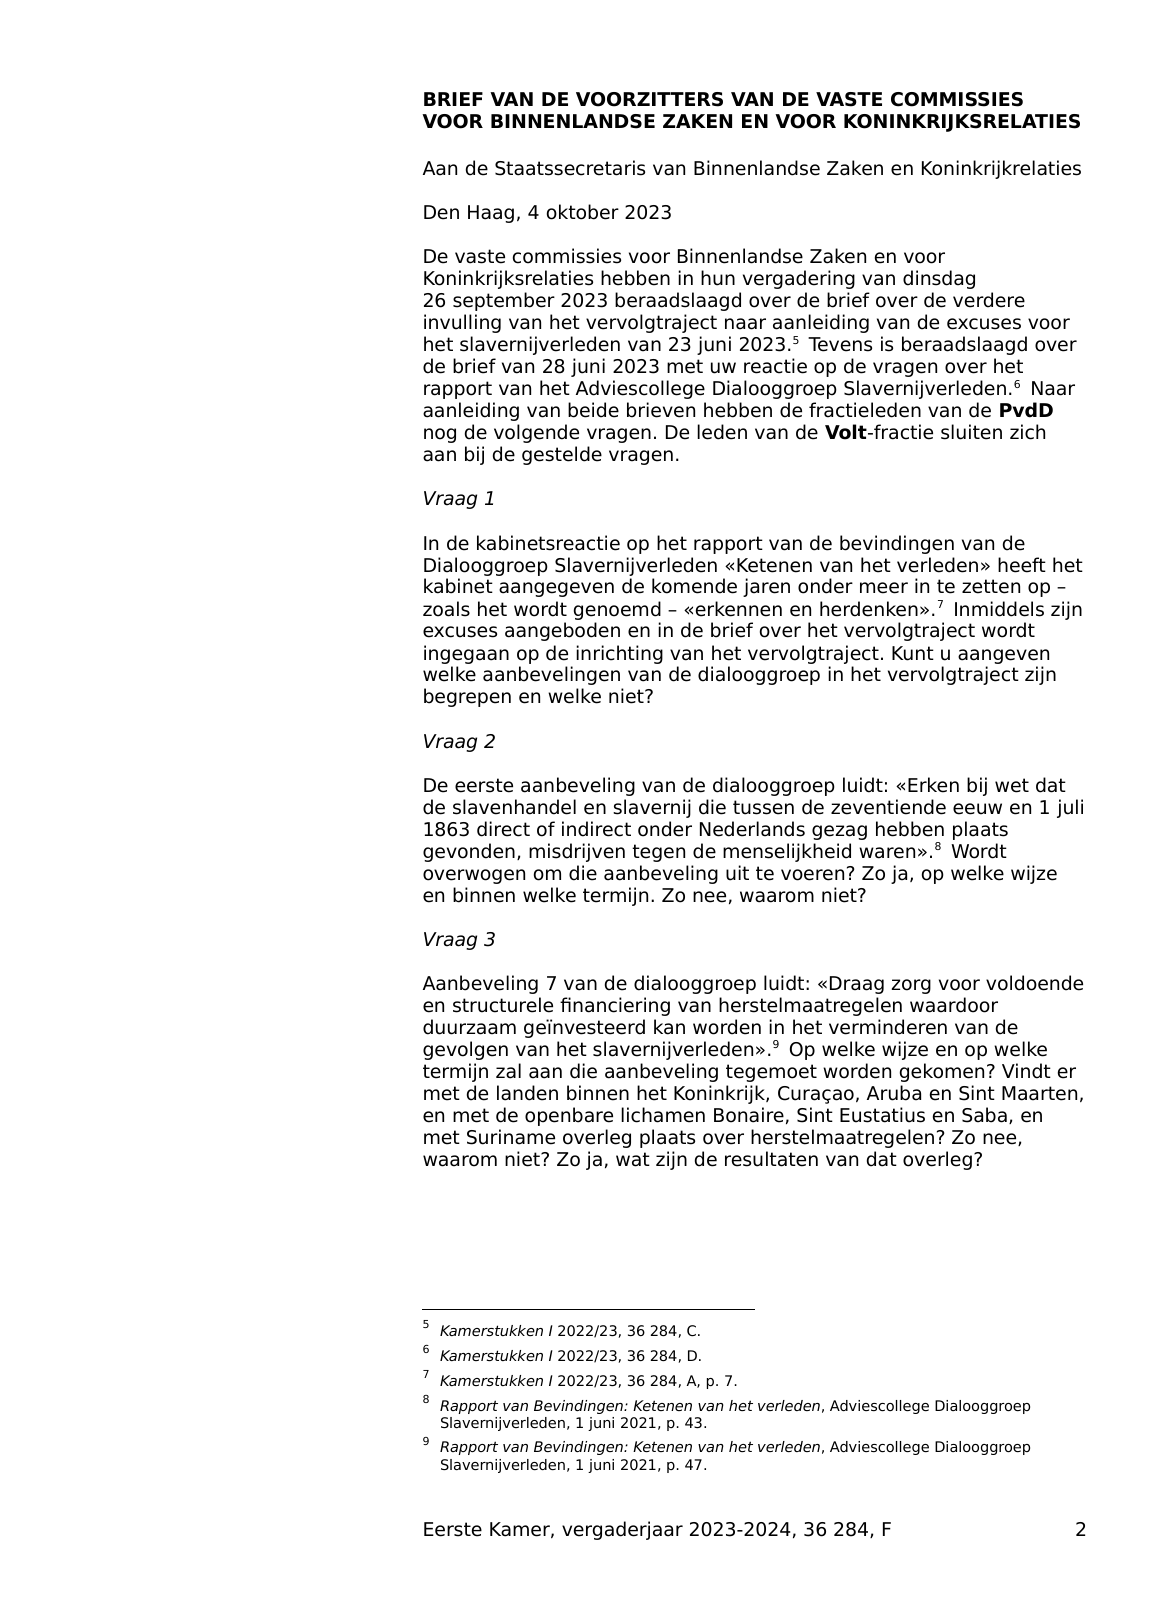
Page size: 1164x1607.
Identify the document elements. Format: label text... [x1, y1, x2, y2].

subtitle Vraag 3 [422, 929, 1087, 951]
text De vaste commissies voor Binnenlandse Zaken en voor Koninkrijksrelaties hebben in hun vergadering van dinsdag 26 september 2023 beraadslaagd over de brief over de verdere invulling van het vervolgtraject naar aanleiding van de excuses voor het slavernijverleden van 23 juni 2023. Tevens is beraadslaagd over de brief van 28 juni 2023 met uw reactie op de vragen over het rapport van het Adviescollege Dialooggroep Slavernijverleden. Naar aanleiding van beide brieven hebben de fractieleden van de PvdD nog de volgende vragen. De leden van de Volt-fractie sluiten zich aan bij de gestelde vragen. [422, 246, 1087, 466]
text Rapport van Bevindingen: Ketenen van het verleden, Adviescollege Dialooggroep Slavernijverleden, 1 juni 2021, p. 47. [422, 1435, 1087, 1474]
text De eerste aanbeveling van de dialooggroep luidt: «Erken bij wet dat de slavenhandel en slavernij die tussen de zeventiende eeuw en 1 juli 1863 direct of indirect onder Nederlands gezag hebben plaats gevonden, misdrijven tegen de menselijkheid waren». Wordt overwogen om die aanbeveling uit te voeren? Zo ja, op welke wijze en binnen welke termijn. Zo nee, waarom niet? [422, 775, 1087, 907]
subtitle Vraag 1 [422, 488, 1087, 510]
text Kamerstukken I 2022/23, 36 284, C. [422, 1318, 1087, 1341]
subtitle BRIEF VAN DE VOORZITTERS VAN DE VASTE COMMISSIES VOOR BINNENLANDSE ZAKEN EN VOOR KONINKRIJKSRELATIES [422, 89, 1087, 133]
text Aan de Staatssecretaris van Binnenlandse Zaken en Koninkrijkrelaties [422, 158, 1087, 180]
text Kamerstukken I 2022/23, 36 284, D. [422, 1343, 1087, 1366]
text Den Haag, 4 oktober 2023 [422, 202, 1087, 224]
text Rapport van Bevindingen: Ketenen van het verleden, Adviescollege Dialooggroep Slavernijverleden, 1 juni 2021, p. 43. [422, 1393, 1087, 1432]
text In de kabinetsreactie op het rapport van de bevindingen van de Dialooggroep Slavernijverleden «Ketenen van het verleden» heeft het kabinet aangegeven de komende jaren onder meer in te zetten op – zoals het wordt genoemd – «erkennen en herdenken». Inmiddels zijn excuses aangeboden en in de brief over het vervolgtraject wordt ingegaan op de inrichting van het vervolgtraject. Kunt u aangeven welke aanbevelingen van de dialooggroep in het vervolgtraject zijn begrepen en welke niet? [422, 532, 1087, 708]
text Aanbeveling 7 van de dialooggroep luidt: «Draag zorg voor voldoende en structurele financiering van herstelmaatregelen waardoor duurzaam geïnvesteerd kan worden in het verminderen van de gevolgen van het slavernijverleden». Op welke wijze en op welke termijn zal aan die aanbeveling tegemoet worden gekomen? Vindt er met de landen binnen het Koninkrijk, Curaçao, Aruba en Sint Maarten, en met de openbare lichamen Bonaire, Sint Eustatius en Saba, en met Suriname overleg plaats over herstelmaatregelen? Zo nee, waarom niet? Zo ja, wat zijn de resultaten van dat overleg? [422, 973, 1087, 1171]
text Kamerstukken I 2022/23, 36 284, A, p. 7. [422, 1368, 1087, 1391]
subtitle Vraag 2 [422, 731, 1087, 752]
